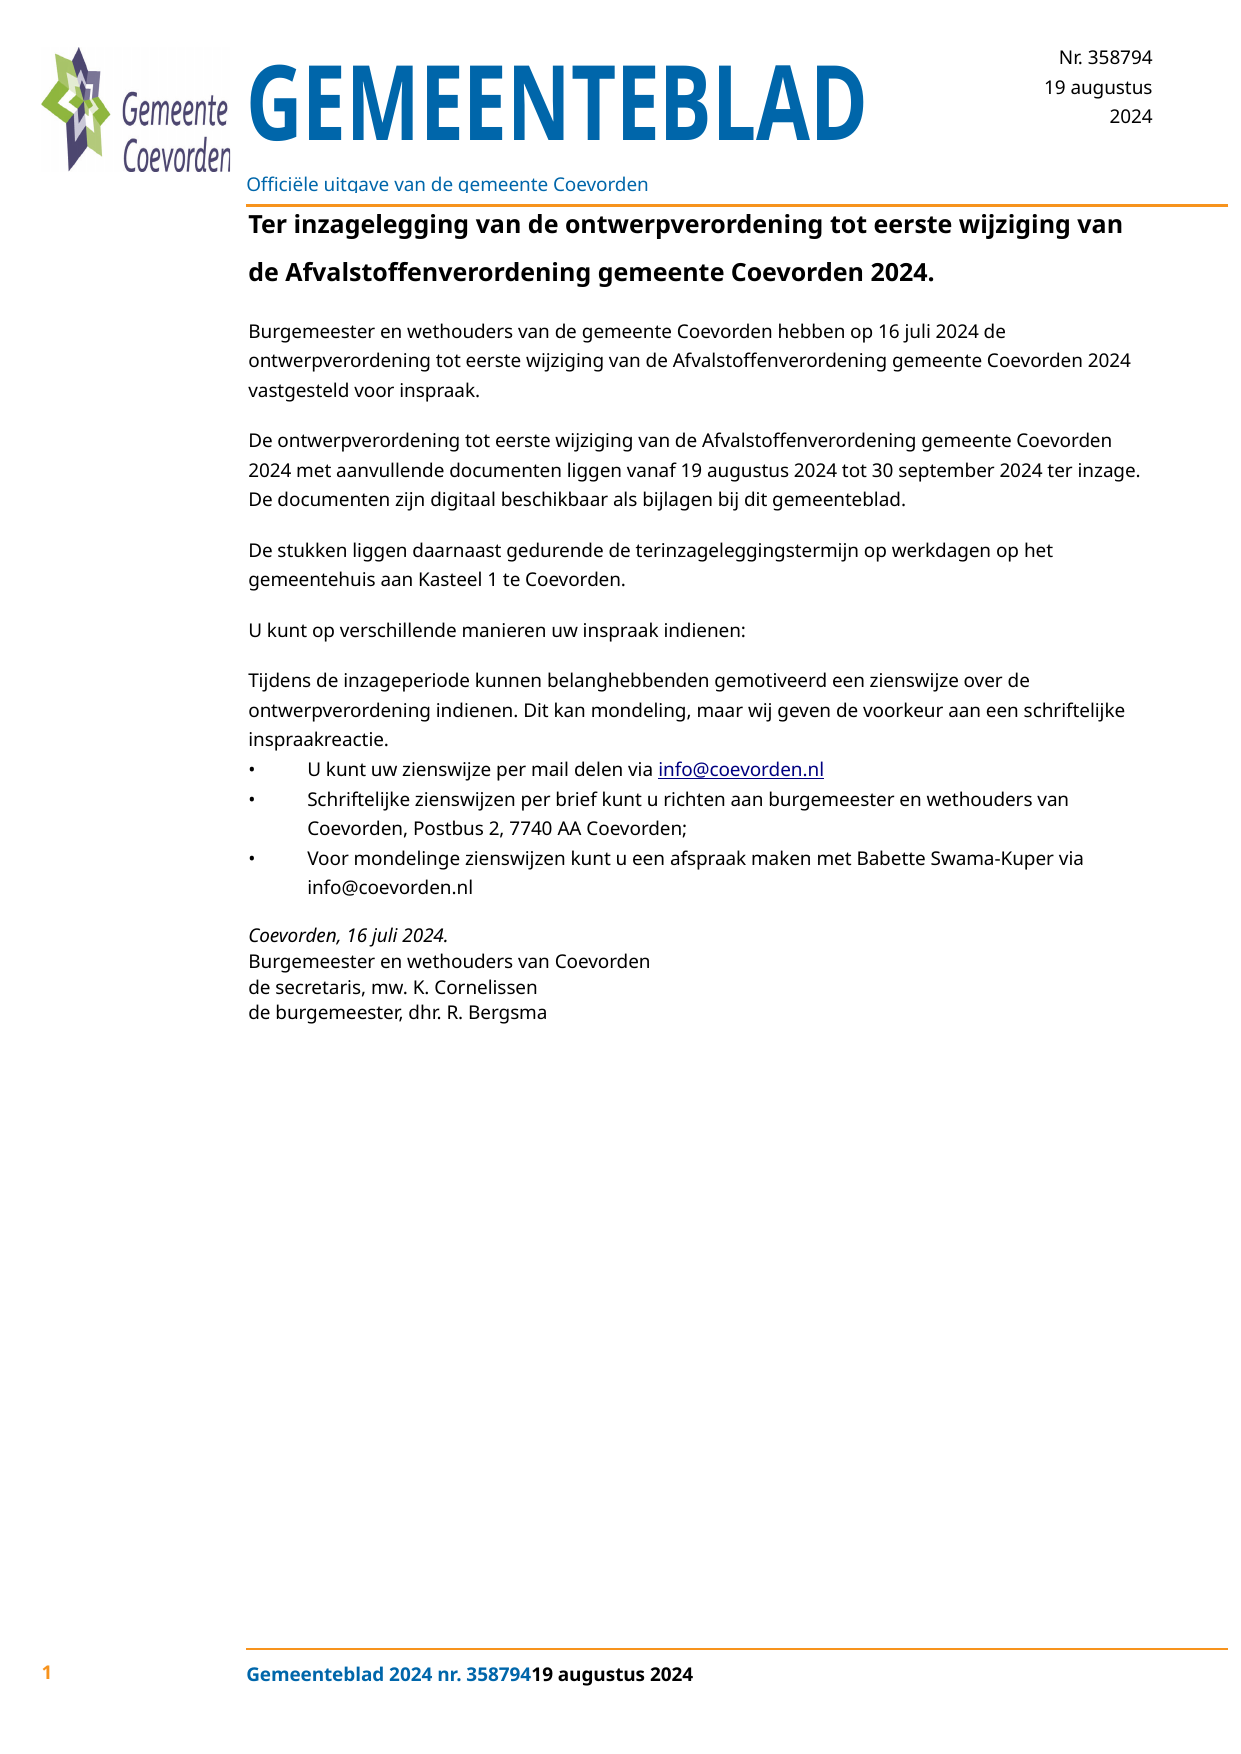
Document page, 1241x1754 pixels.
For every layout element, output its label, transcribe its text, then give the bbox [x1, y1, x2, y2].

text Coevorden, 16 juli 2024. [248, 922, 1152, 948]
text Burgemeester en wethouders van Coevorden [248, 948, 1152, 974]
text Ter inzagelegging van de ontwerpverordening tot eerste wijziging van de Afvalstoffenverordening gemeente Coevorden 2024. [248, 207, 1152, 288]
text Tijdens de inzageperiode kunnen belanghebbenden gemotiveerd een zienswijze over de ontwerpverordening indienen. Dit kan mondeling, maar wij geven de voorkeur aan een schriftelijke inspraakreactie. [248, 667, 1152, 752]
list U kunt uw zienswijze per mail delen via info@coevorden.nl [248, 756, 1152, 782]
text De stukken liggen daarnaast gedurende de terinzageleggingstermijn op werkdagen op het gemeentehuis aan Kasteel 1 te Coevorden. [248, 537, 1152, 592]
text de burgemeester, dhr. R. Bergsma [248, 999, 1152, 1025]
picture [41, 47, 231, 172]
list Voor mondelinge zienswijzen kunt u een afspraak maken met Babette Swama-Kuper via info@coevorden.nl [248, 845, 1152, 900]
text De ontwerpverordening tot eerste wijziging van de Afvalstoffenverordening gemeente Coevorden 2024 met aanvullende documenten liggen vanaf 19 augustus 2024 tot 30 september 2024 ter inzage. De documenten zijn digitaal beschikbaar als bijlagen bij dit gemeenteblad. [248, 427, 1152, 512]
list Schriftelijke zienswijzen per brief kunt u richten aan burgemeester en wethouders van Coevorden, Postbus 2, 7740 AA Coevorden; [248, 786, 1152, 841]
text Burgemeester en wethouders van de gemeente Coevorden hebben op 16 juli 2024 de ontwerpverordening tot eerste wijziging van de Afvalstoffenverordening gemeente Coevorden 2024 vastgesteld voor inspraak. [248, 318, 1152, 403]
text de secretaris, mw. K. Cornelissen [248, 974, 1152, 999]
text U kunt op verschillende manieren uw inspraak indienen: [248, 617, 1152, 643]
